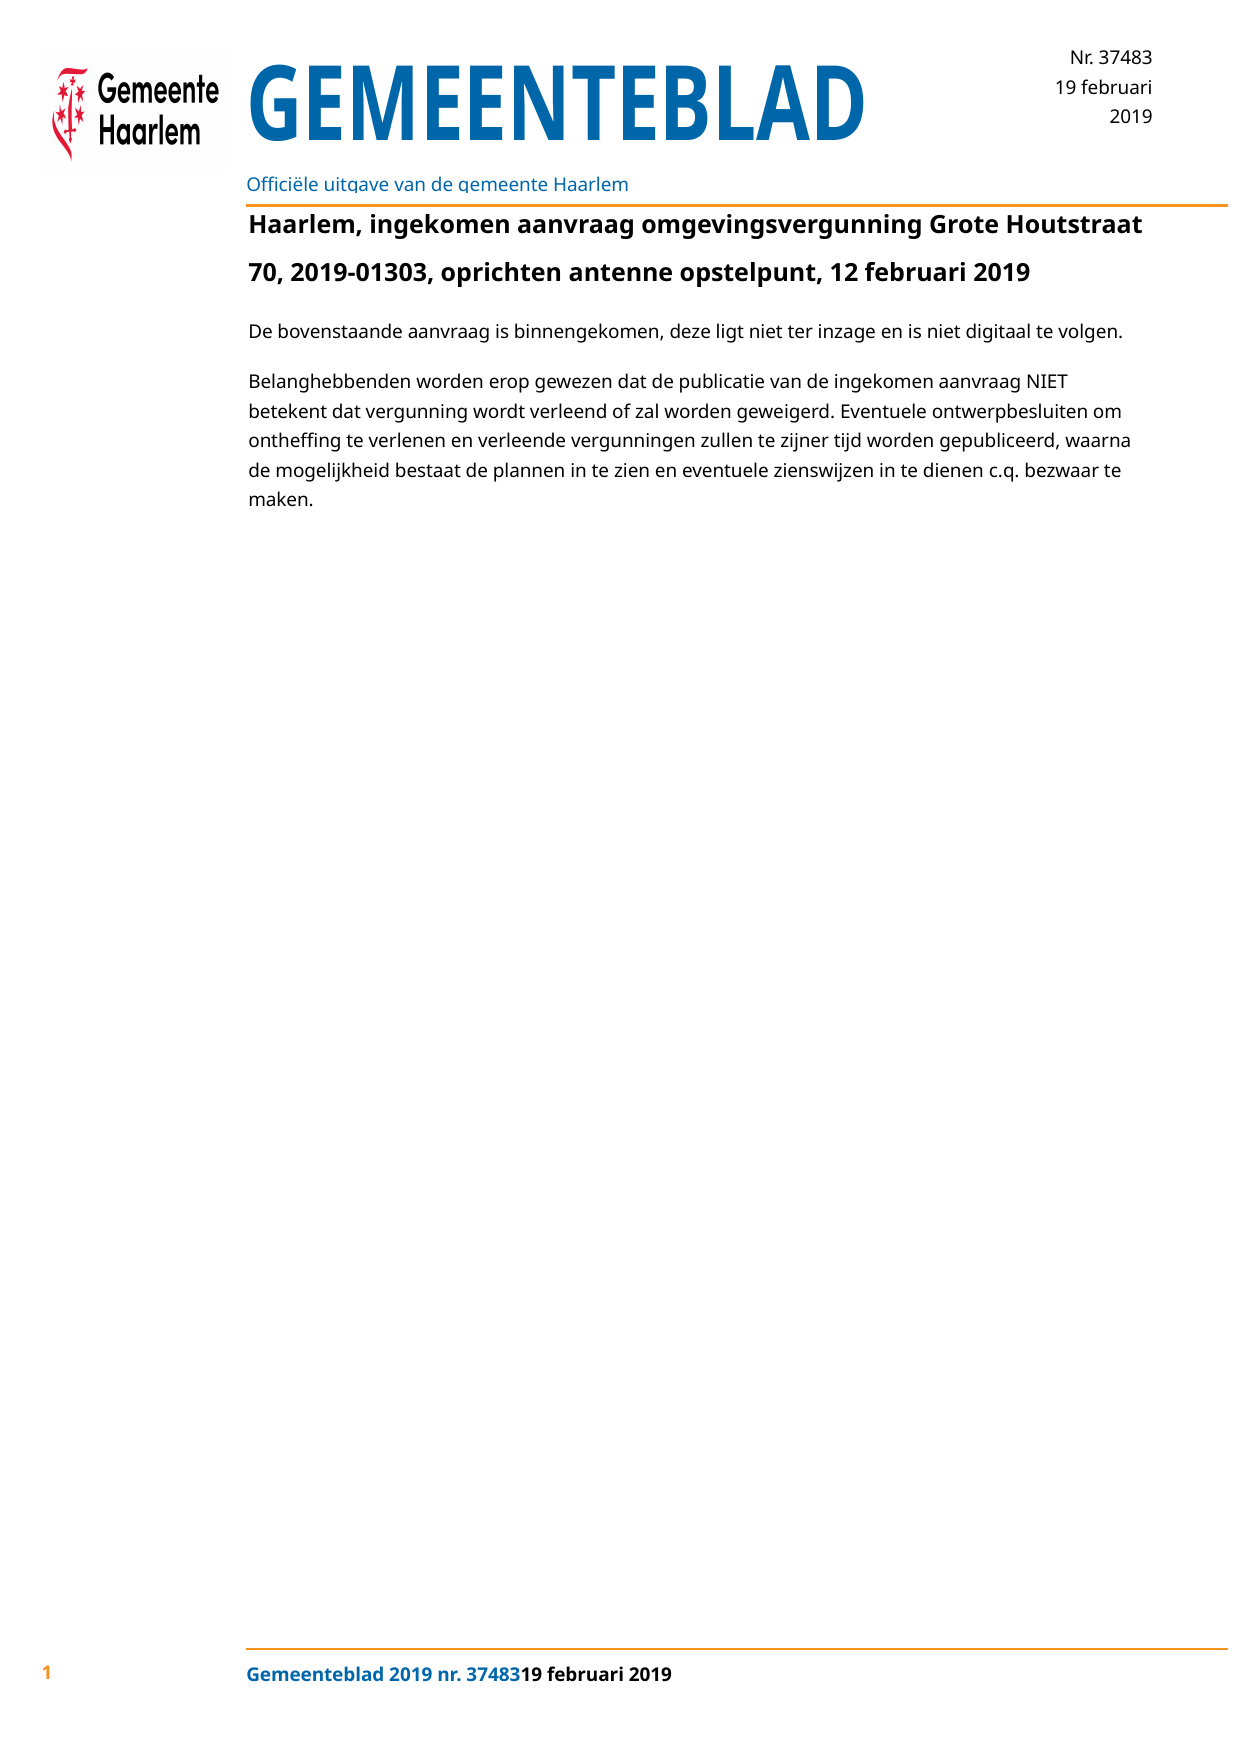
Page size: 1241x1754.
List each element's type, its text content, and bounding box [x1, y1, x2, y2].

text Belanghebbenden worden erop gewezen dat de publicatie van de ingekomen aanvraag NIET betekent dat vergunning wordt verleend of zal worden geweigerd. Eventuele ontwerpbesluiten om ontheffing te verlenen en verleende vergunningen zullen te zijner tijd worden gepubliceerd, waarna de mogelijkheid bestaat de plannen in te zien en eventuele zienswijzen in te dienen c.q. bezwaar te maken. [248, 368, 1152, 512]
text Haarlem, ingekomen aanvraag omgevingsvergunning Grote Houtstraat 70, 2019-01303, oprichten antenne opstelpunt, 12 februari 2019 [248, 207, 1152, 288]
text De bovenstaande aanvraag is binnengekomen, deze ligt niet ter inzage en is niet digitaal te volgen. [248, 318, 1152, 344]
picture [41, 47, 231, 172]
